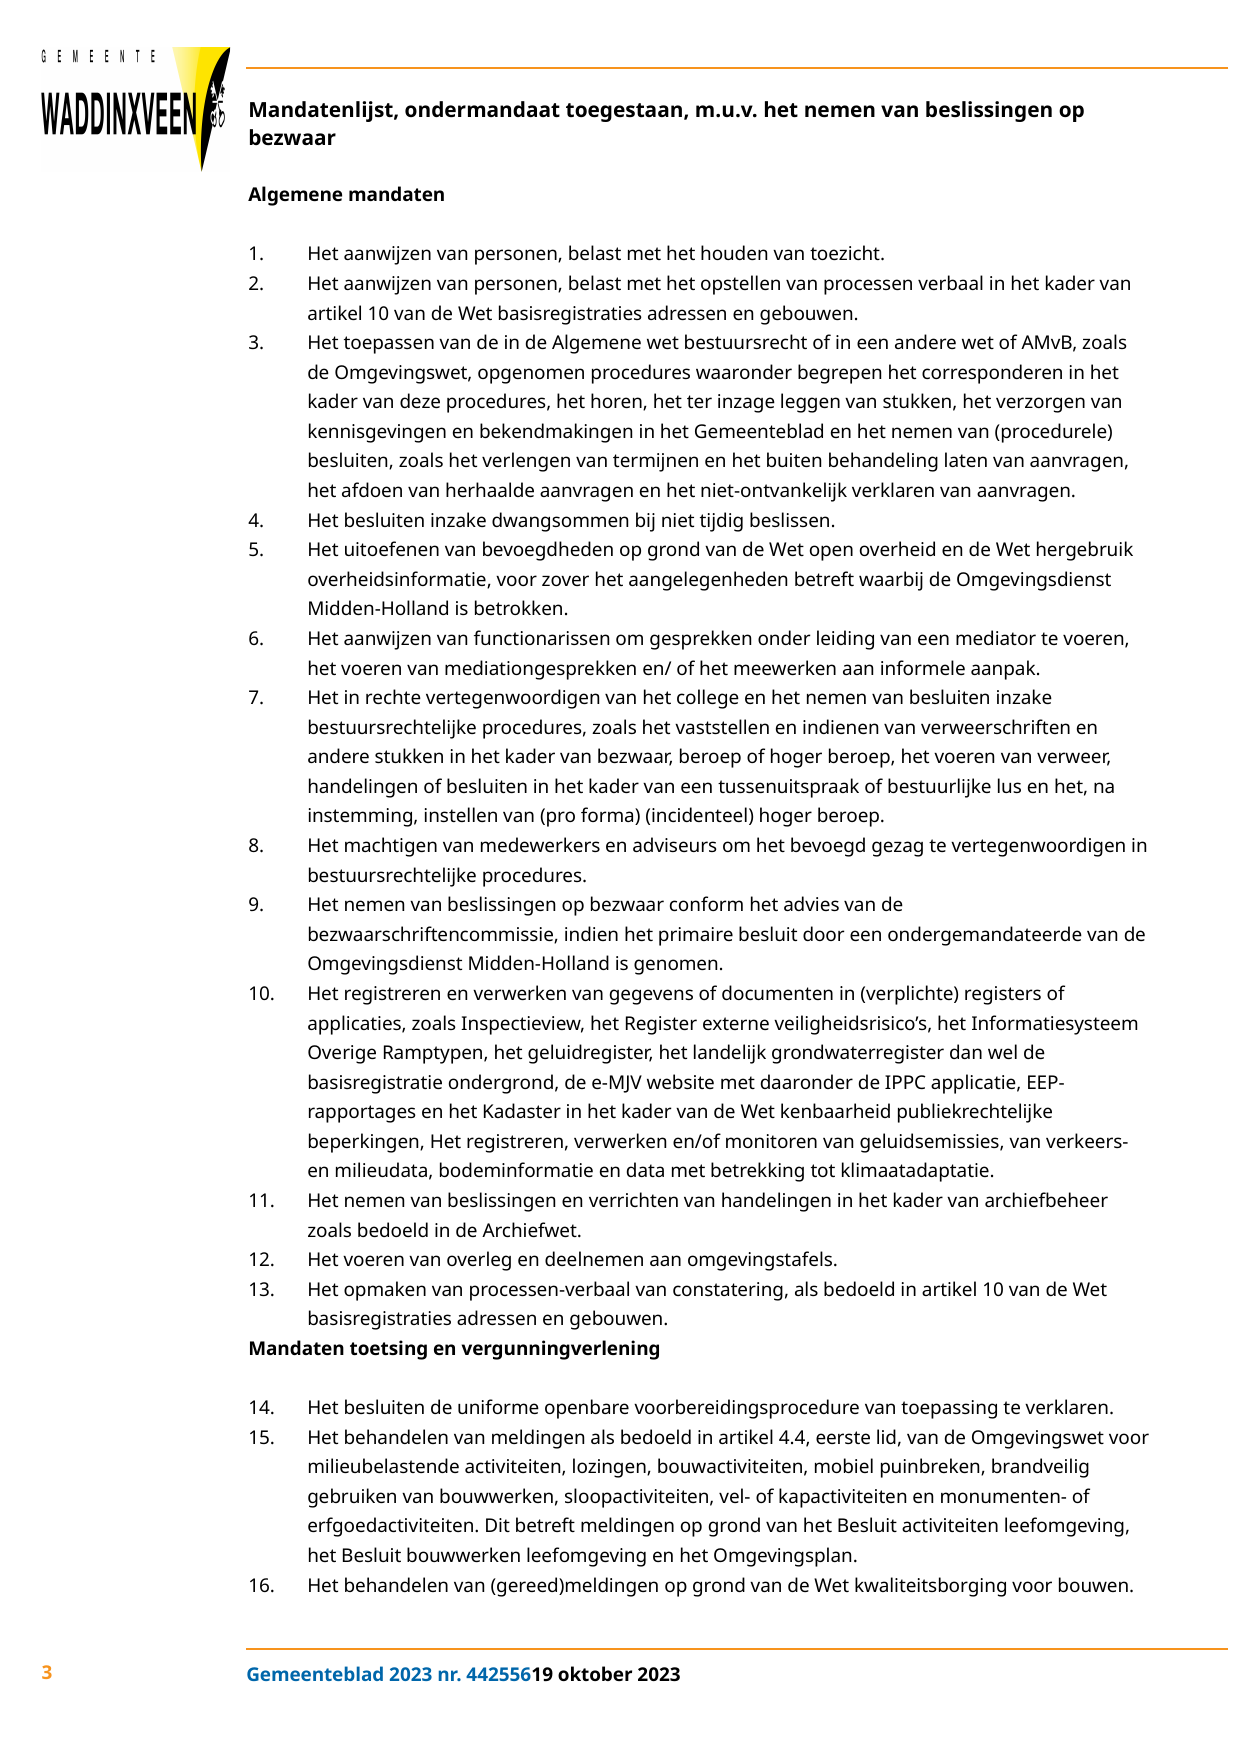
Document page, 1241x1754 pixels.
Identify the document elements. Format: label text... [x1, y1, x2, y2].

list Het registreren en verwerken van gegevens of documenten in (verplichte) registers of applicaties, zoals Inspectieview, het Register externe veiligheidsrisico’s, het Informatiesysteem Overige Ramptypen, het geluidregister, het landelijk grondwaterregister dan wel de basisregistratie ondergrond, de e-MJV website met daaronder de IPPC applicatie, EEP-rapportages en het Kadaster in het kader van de Wet kenbaarheid publiekrechtelijke beperkingen, Het registreren, verwerken en/of monitoren van geluidsemissies, van verkeers- en milieudata, bodeminformatie en data met betrekking tot klimaatadaptatie. [248, 980, 1152, 1183]
list Het behandelen van (gereed)meldingen op grond van de Wet kwaliteitsborging voor bouwen. [248, 1572, 1152, 1597]
picture [41, 47, 231, 172]
list Het behandelen van meldingen als bedoeld in artikel 4.4, eerste lid, van de Omgevingswet voor milieubelastende activiteiten, lozingen, bouwactiviteiten, mobiel puinbreken, brandveilig gebruiken van bouwwerken, sloopactiviteiten, vel- of kapactiviteiten en monumenten- of erfgoedactiviteiten. Dit betreft meldingen op grond van het Besluit activiteiten leefomgeving, het Besluit bouwwerken leefomgeving en het Omgevingsplan. [248, 1424, 1152, 1568]
list Het aanwijzen van personen, belast met het opstellen van processen verbaal in het kader van artikel 10 van de Wet basisregistraties adressen en gebouwen. [248, 270, 1152, 325]
list Het nemen van beslissingen op bezwaar conform het advies van de bezwaarschriftencommissie, indien het primaire besluit door een ondergemandateerde van de Omgevingsdienst Midden-Holland is genomen. [248, 891, 1152, 976]
list Het voeren van overleg en deelnemen aan omgevingstafels. [248, 1246, 1152, 1272]
list Het besluiten inzake dwangsommen bij niet tijdig beslissen. [248, 507, 1152, 532]
list Het besluiten de uniforme openbare voorbereidingsprocedure van toepassing te verklaren. [248, 1394, 1152, 1420]
list Het in rechte vertegenwoordigen van het college en het nemen van besluiten inzake bestuursrechtelijke procedures, zoals het vaststellen en indienen van verweerschriften en andere stukken in het kader van bezwaar, beroep of hoger beroep, het voeren van verweer, handelingen of besluiten in het kader van een tussenuitspraak of bestuurlijke lus en het, na instemming, instellen van (pro forma) (incidenteel) hoger beroep. [248, 684, 1152, 828]
text Algemene mandaten [248, 181, 1152, 207]
list Het uitoefenen van bevoegdheden op grond van de Wet open overheid en de Wet hergebruik overheidsinformatie, voor zover het aangelegenheden betreft waarbij de Omgevingsdienst Midden-Holland is betrokken. [248, 536, 1152, 621]
list Het nemen van beslissingen en verrichten van handelingen in het kader van archiefbeheer zoals bedoeld in de Archiefwet. [248, 1187, 1152, 1242]
list Het opmaken van processen-verbaal van constatering, als bedoeld in artikel 10 van de Wet basisregistraties adressen en gebouwen. [248, 1276, 1152, 1331]
list Het aanwijzen van personen, belast met het houden van toezicht. [248, 241, 1152, 266]
text Mandaten toetsing en vergunningverlening [248, 1335, 1152, 1361]
list Het aanwijzen van functionarissen om gesprekken onder leiding van een mediator te voeren, het voeren van mediationgesprekken en/ of het meewerken aan informele aanpak. [248, 625, 1152, 680]
text Mandatenlijst, ondermandaat toegestaan, m.u.v. het nemen van beslissingen op bezwaar [248, 95, 1152, 152]
list Het toepassen van de in de Algemene wet bestuursrecht of in een andere wet of AMvB, zoals de Omgevingswet, opgenomen procedures waaronder begrepen het corresponderen in het kader van deze procedures, het horen, het ter inzage leggen van stukken, het verzorgen van kennisgevingen en bekendmakingen in het Gemeenteblad en het nemen van (procedurele) besluiten, zoals het verlengen van termijnen en het buiten behandeling laten van aanvragen, het afdoen van herhaalde aanvragen en het niet-ontvankelijk verklaren van aanvragen. [248, 329, 1152, 503]
list Het machtigen van medewerkers en adviseurs om het bevoegd gezag te vertegenwoordigen in bestuursrechtelijke procedures. [248, 832, 1152, 887]
